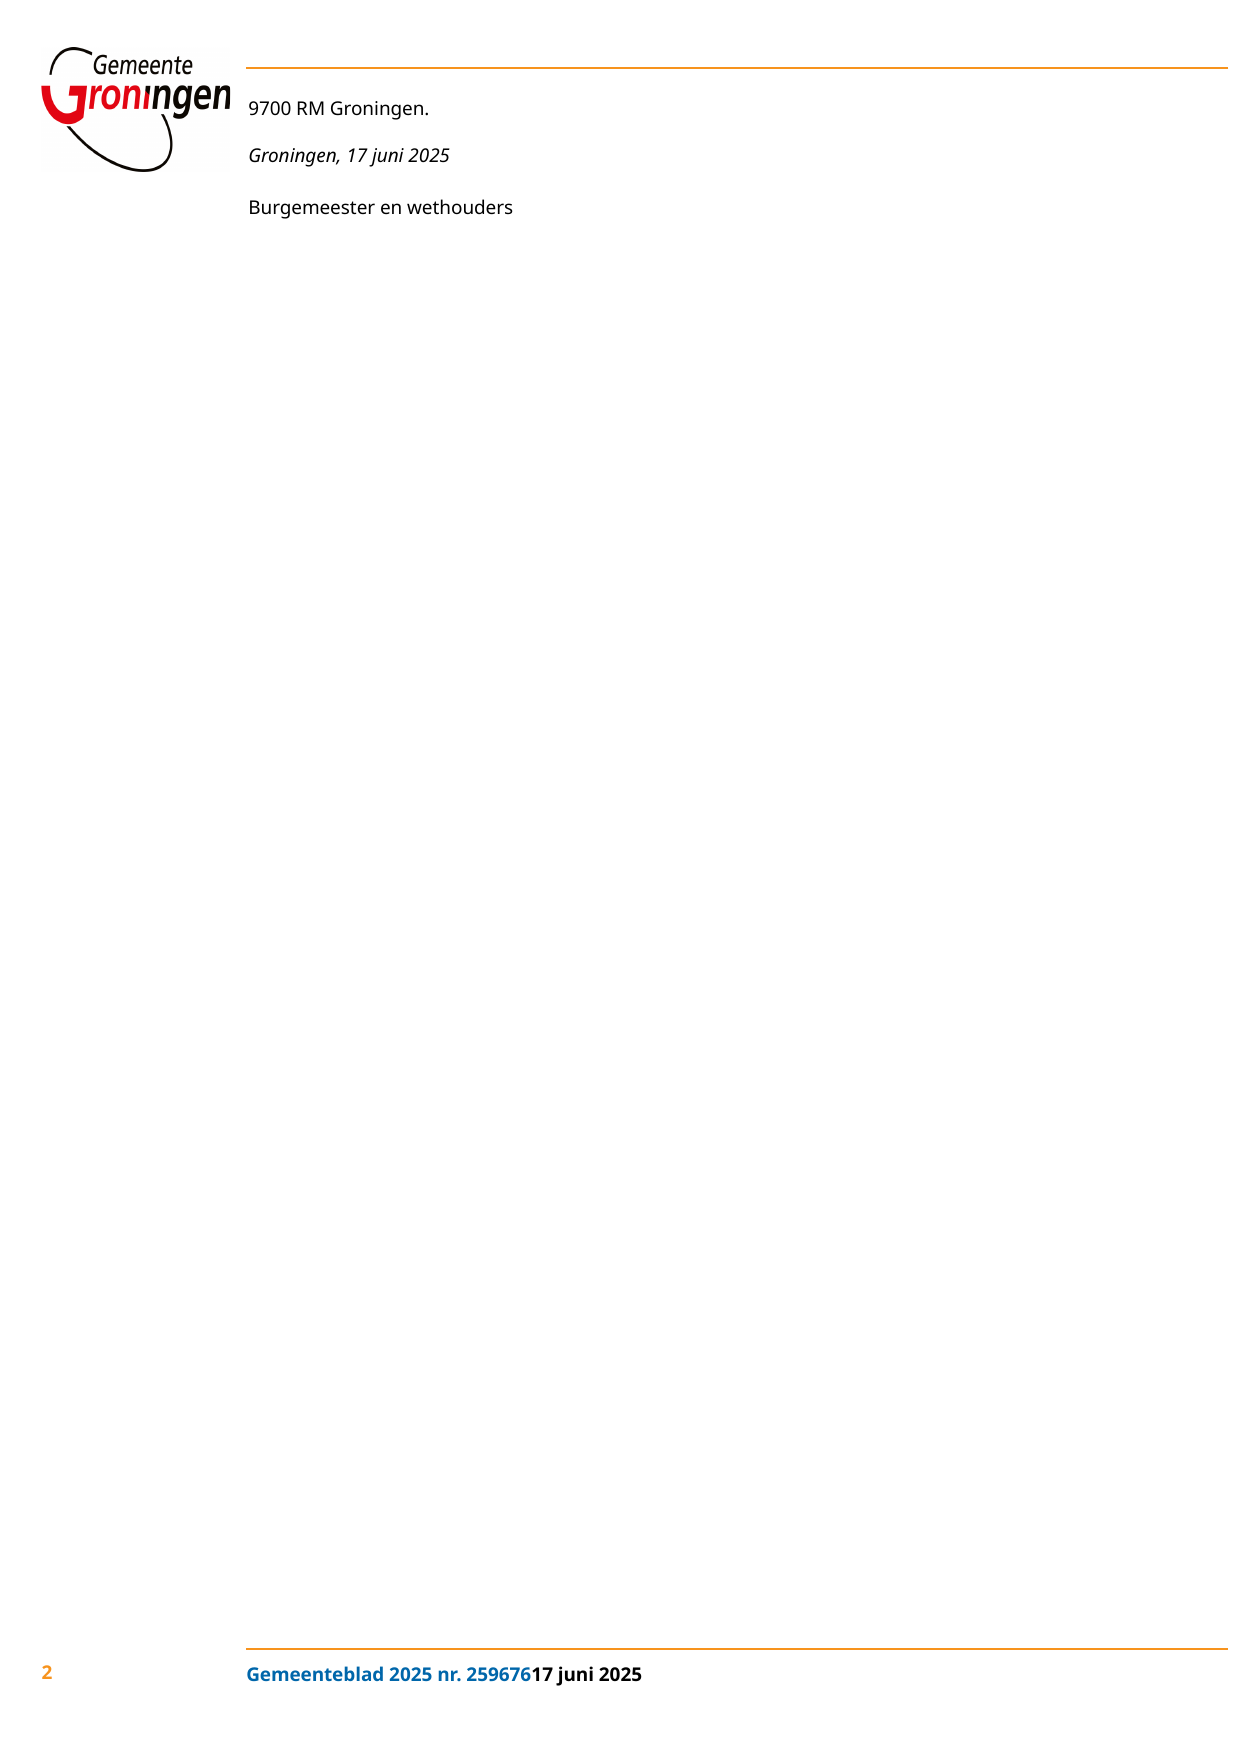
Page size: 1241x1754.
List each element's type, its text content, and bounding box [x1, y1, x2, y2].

text Burgemeester en wethouders [248, 194, 1152, 220]
picture [41, 47, 231, 172]
text Groningen, 17 juni 2025 [248, 143, 1152, 168]
text 9700 RM Groningen. [248, 95, 1152, 121]
